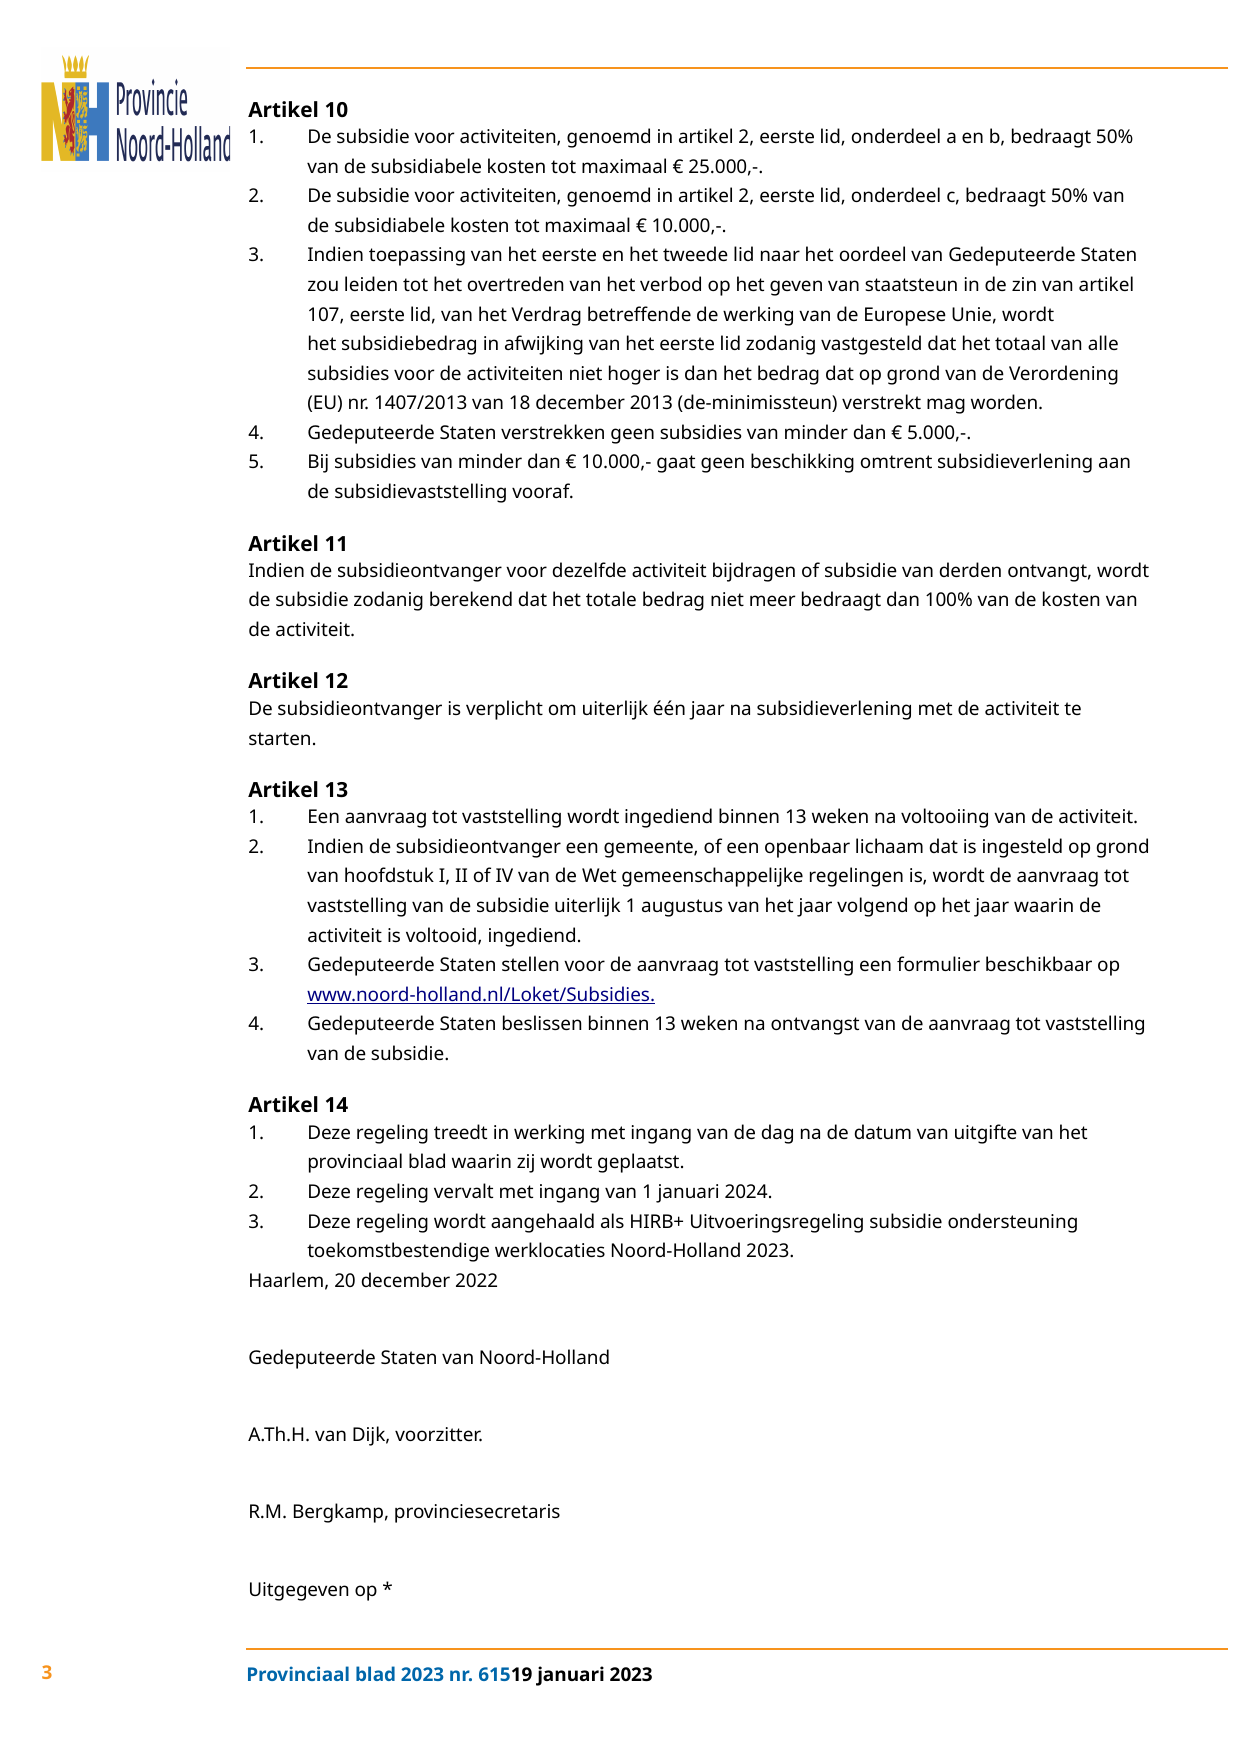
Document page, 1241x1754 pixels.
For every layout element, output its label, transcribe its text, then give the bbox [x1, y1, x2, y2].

text De subsidieontvanger is verplicht om uiterlijk één jaar na subsidieverlening met de activiteit te starten. [248, 695, 1152, 750]
text Gedeputeerde Staten van Noord-Holland [248, 1344, 1152, 1370]
list De subsidie voor activiteiten, genoemd in artikel 2, eerste lid, onderdeel c, bedraagt 50% van de subsidiabele kosten tot maximaal € 10.000,-. [248, 182, 1152, 238]
list De subsidie voor activiteiten, genoemd in artikel 2, eerste lid, onderdeel a en b, bedraagt 50% van de subsidiabele kosten tot maximaal € 25.000,-. [248, 123, 1152, 178]
picture [41, 47, 231, 172]
text Artikel 11 [248, 529, 1152, 557]
list Indien toepassing van het eerste en het tweede lid naar het oordeel van Gedeputeerde Staten zou leiden tot het overtreden van het verbod op het geven van staatsteun in de zin van artikel 107, eerste lid, van het Verdrag betreffende de werking van de Europese Unie, wordt [248, 242, 1152, 326]
text R.M. Bergkamp, provinciesecretaris [248, 1498, 1152, 1524]
list het subsidiebedrag in afwijking van het eerste lid zodanig vastgesteld dat het totaal van alle subsidies voor de activiteiten niet hoger is dan het bedrag dat op grond van de Verordening (EU) nr. 1407/2013 van 18 december 2013 (de-minimissteun) verstrekt mag worden. [248, 330, 1152, 415]
text Artikel 10 [248, 95, 1152, 123]
text Uitgegeven op * [248, 1576, 1152, 1601]
list Deze regeling treedt in werking met ingang van de dag na de datum van uitgifte van het provinciaal blad waarin zij wordt geplaatst. [248, 1119, 1152, 1174]
text Artikel 12 [248, 667, 1152, 695]
list Deze regeling wordt aangehaald als HIRB+ Uitvoeringsregeling subsidie ondersteuning toekomstbestendige werklocaties Noord-Holland 2023. [248, 1208, 1152, 1263]
list Een aanvraag tot vaststelling wordt ingediend binnen 13 weken na voltooiing van de activiteit. [248, 803, 1152, 829]
text Haarlem, 20 december 2022 [248, 1267, 1152, 1293]
list Gedeputeerde Staten beslissen binnen 13 weken na ontvangst van de aanvraag tot vaststelling van de subsidie. [248, 1011, 1152, 1066]
text A.Th.H. van Dijk, voorzitter. [248, 1421, 1152, 1447]
list Gedeputeerde Staten stellen voor de aanvraag tot vaststelling een formulier beschikbaar op www.noord-holland.nl/Loket/Subsidies. [248, 951, 1152, 1007]
list Deze regeling vervalt met ingang van 1 januari 2024. [248, 1178, 1152, 1204]
list Indien de subsidieontvanger een gemeente, of een openbaar lichaam dat is ingesteld op grond van hoofdstuk I, II of IV van de Wet gemeenschappelijke regelingen is, wordt de aanvraag tot vaststelling van de subsidie uiterlijk 1 augustus van het jaar volgend op het jaar waarin de activiteit is voltooid, ingediend. [248, 833, 1152, 948]
text Indien de subsidieontvanger voor dezelfde activiteit bijdragen of subsidie van derden ontvangt, wordt de subsidie zodanig berekend dat het totale bedrag niet meer bedraagt dan 100% van de kosten van de activiteit. [248, 557, 1152, 642]
list Gedeputeerde Staten verstrekken geen subsidies van minder dan € 5.000,-. [248, 419, 1152, 445]
list Bij subsidies van minder dan € 10.000,- gaat geen beschikking omtrent subsidieverlening aan de subsidievaststelling vooraf. [248, 449, 1152, 504]
text Artikel 14 [248, 1091, 1152, 1119]
text Artikel 13 [248, 775, 1152, 803]
